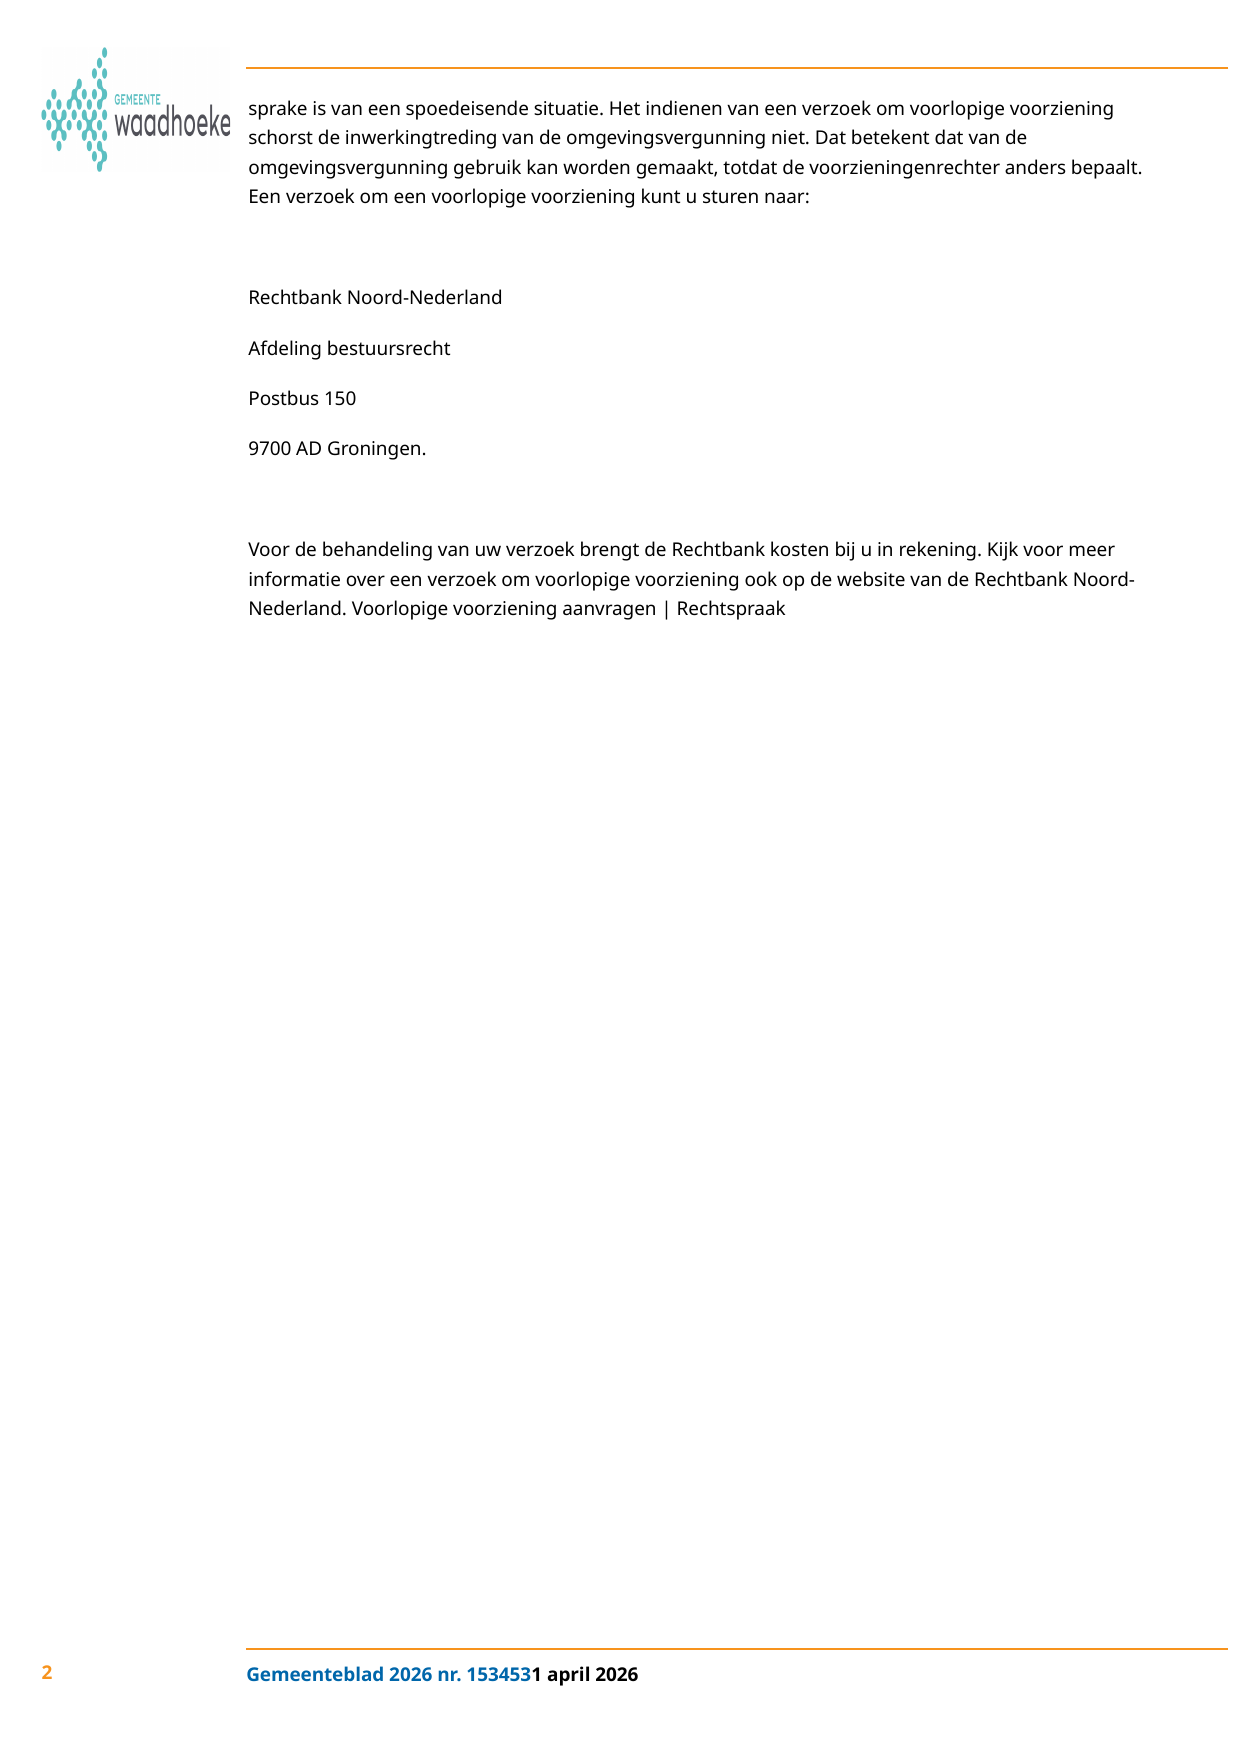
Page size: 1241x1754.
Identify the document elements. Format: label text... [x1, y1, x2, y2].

text Afdeling bestuursrecht [248, 335, 1152, 361]
picture [41, 47, 231, 172]
text Voor de behandeling van uw verzoek brengt de Rechtbank kosten bij u in rekening. Kijk voor meer informatie over een verzoek om voorlopige voorziening ook op de website van de Rechtbank Noord-Nederland. Voorlopige voorziening aanvragen | Rechtspraak [248, 536, 1152, 621]
text Rechtbank Noord-Nederland [248, 284, 1152, 310]
text Postbus 150 [248, 385, 1152, 411]
text sprake is van een spoedeisende situatie. Het indienen van een verzoek om voorlopige voorziening schorst de inwerkingtreding van de omgevingsvergunning niet. Dat betekent dat van de omgevingsvergunning gebruik kan worden gemaakt, totdat de voorzieningenrechter anders bepaalt. Een verzoek om een voorlopige voorziening kunt u sturen naar: [248, 95, 1152, 209]
text 9700 AD Groningen. [248, 436, 1152, 461]
